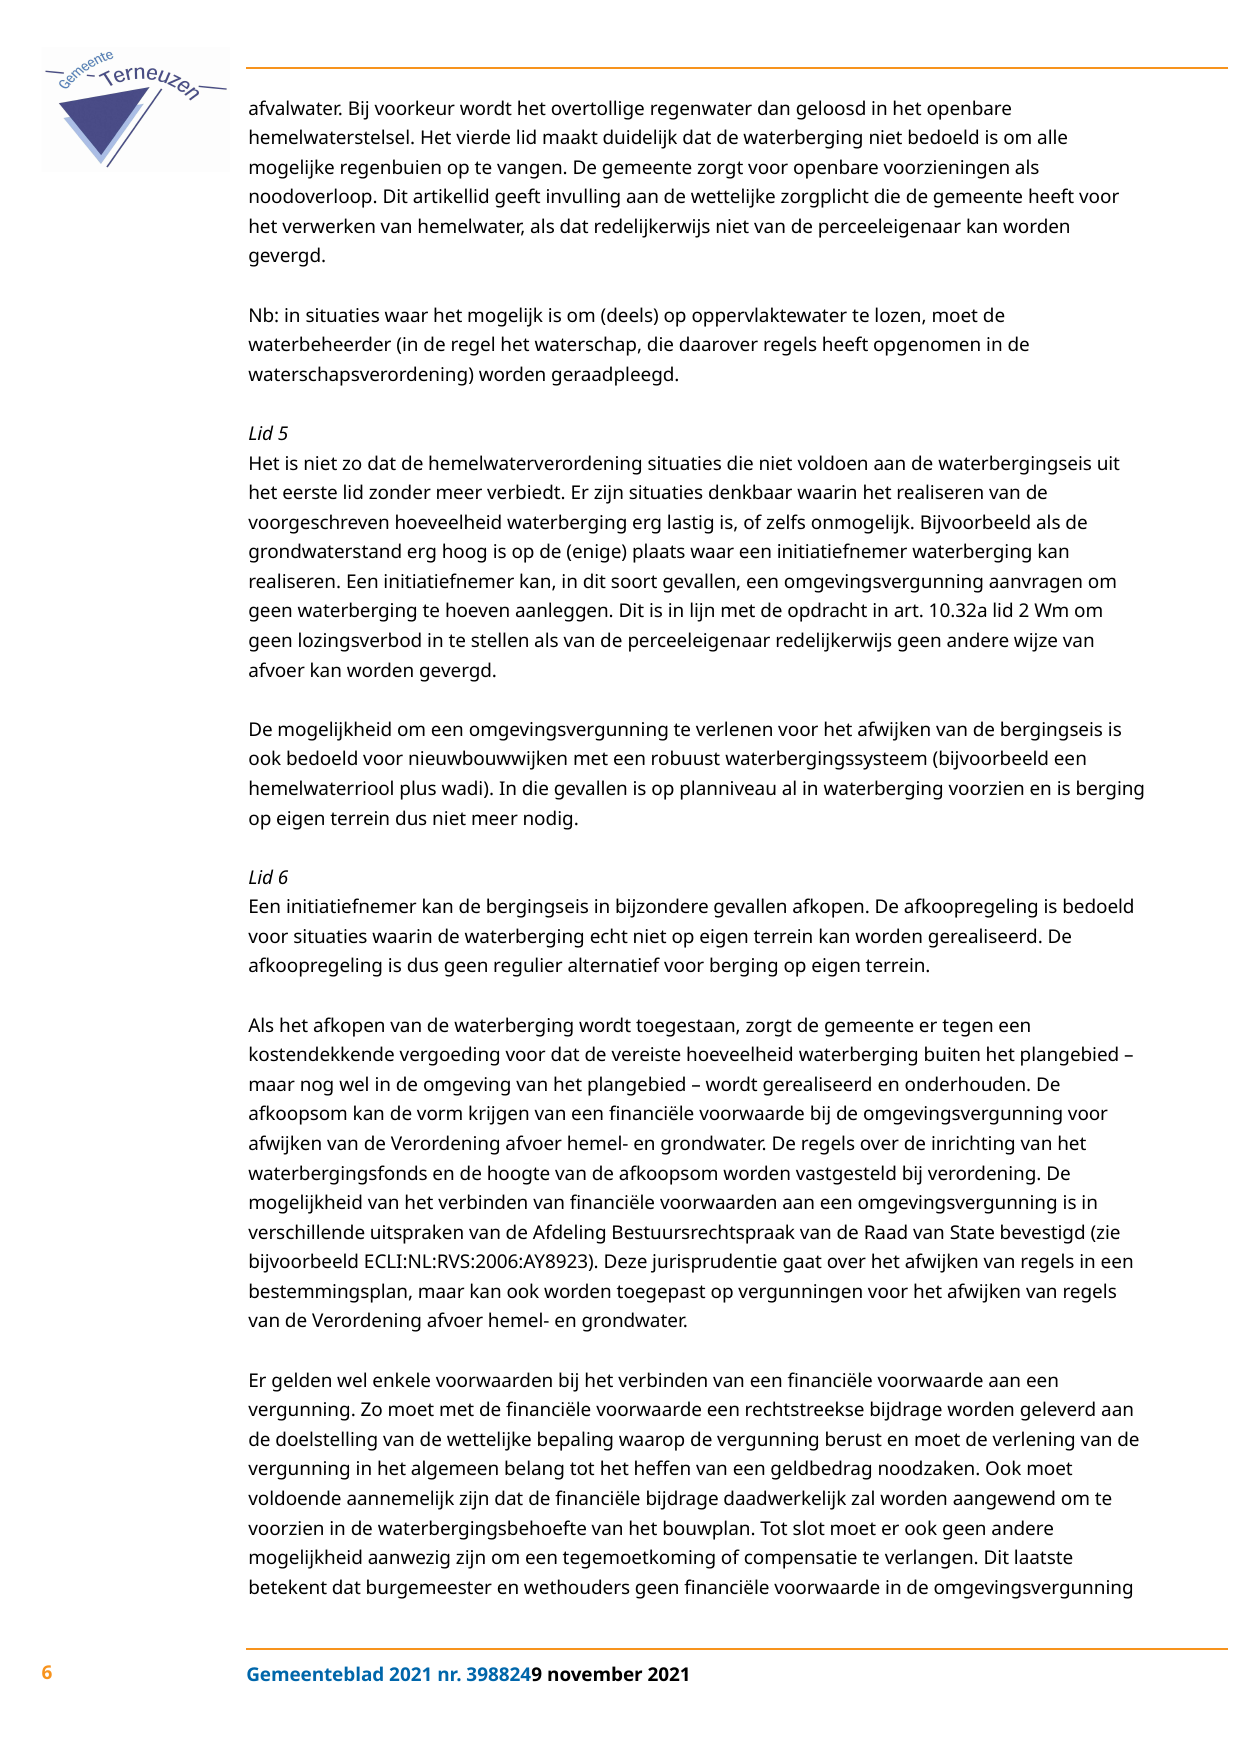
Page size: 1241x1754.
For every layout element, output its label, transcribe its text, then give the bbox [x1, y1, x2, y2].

picture [41, 47, 231, 172]
text Nb: in situaties waar het mogelijk is om (deels) op oppervlaktewater te lozen, moet de waterbeheerder (in de regel het waterschap, die daarover regels heeft opgenomen in de waterschapsverordening) worden geraadpleegd. [248, 302, 1152, 387]
text Het is niet zo dat de hemelwaterverordening situaties die niet voldoen aan de waterbergingseis uit het eerste lid zonder meer verbiedt. Er zijn situaties denkbaar waarin het realiseren van de voorgeschreven hoeveelheid waterberging erg lastig is, of zelfs onmogelijk. Bijvoorbeeld als de grondwaterstand erg hoog is op de (enige) plaats waar een initiatiefnemer waterberging kan realiseren. Een initiatiefnemer kan, in dit soort gevallen, een omgevingsvergunning aanvragen om geen waterberging te hoeven aanleggen. Dit is in lijn met de opdracht in art. 10.32a lid 2 Wm om geen lozingsverbod in te stellen als van de perceeleigenaar redelijkerwijs geen andere wijze van afvoer kan worden gevergd. [248, 450, 1152, 683]
text Als het afkopen van de waterberging wordt toegestaan, zorgt de gemeente er tegen een kostendekkende vergoeding voor dat de vereiste hoeveelheid waterberging buiten het plangebied – maar nog wel in de omgeving van het plangebied – wordt gerealiseerd en onderhouden. De afkoopsom kan de vorm krijgen van een financiële voorwaarde bij de omgevingsvergunning voor afwijken van de Verordening afvoer hemel- en grondwater. De regels over de inrichting van het waterbergingsfonds en de hoogte van de afkoopsom worden vastgesteld bij verordening. De mogelijkheid van het verbinden van financiële voorwaarden aan een omgevingsvergunning is in verschillende uitspraken van de Afdeling Bestuursrechtspraak van de Raad van State bevestigd (zie bijvoorbeeld ECLI:NL:RVS:2006:AY8923). Deze jurisprudentie gaat over het afwijken van regels in een bestemmingsplan, maar kan ook worden toegepast op vergunningen voor het afwijken van regels van de Verordening afvoer hemel- en grondwater. [248, 1012, 1152, 1333]
text Er gelden wel enkele voorwaarden bij het verbinden van een financiële voorwaarde aan een vergunning. Zo moet met de financiële voorwaarde een rechtstreekse bijdrage worden geleverd aan de doelstelling van de wettelijke bepaling waarop de vergunning berust en moet de verlening van de vergunning in het algemeen belang tot het heffen van een geldbedrag noodzaken. Ook moet voldoende aannemelijk zijn dat de financiële bijdrage daadwerkelijk zal worden aangewend om te voorzien in de waterbergingsbehoefte van het bouwplan. Tot slot moet er ook geen andere mogelijkheid aanwezig zijn om een tegemoetkoming of compensatie te verlangen. Dit laatste betekent dat burgemeester en wethouders geen financiële voorwaarde in de omgevingsvergunning [248, 1367, 1152, 1600]
text Lid 5 [248, 420, 1152, 446]
text afvalwater. Bij voorkeur wordt het overtollige regenwater dan geloosd in het openbare hemelwaterstelsel. Het vierde lid maakt duidelijk dat de waterberging niet bedoeld is om alle mogelijke regenbuien op te vangen. De gemeente zorgt voor openbare voorzieningen als noodoverloop. Dit artikellid geeft invulling aan de wettelijke zorgplicht die de gemeente heeft voor het verwerken van hemelwater, als dat redelijkerwijs niet van de perceeleigenaar kan worden gevergd. [248, 95, 1152, 268]
text Een initiatiefnemer kan de bergingseis in bijzondere gevallen afkopen. De afkoopregeling is bedoeld voor situaties waarin de waterberging echt niet op eigen terrein kan worden gerealiseerd. De afkoopregeling is dus geen regulier alternatief voor berging op eigen terrein. [248, 893, 1152, 978]
text Lid 6 [248, 864, 1152, 890]
text De mogelijkheid om een omgevingsvergunning te verlenen voor het afwijken van de bergingseis is ook bedoeld voor nieuwbouwwijken met een robuust waterbergingssysteem (bijvoorbeeld een hemelwaterriool plus wadi). In die gevallen is op planniveau al in waterberging voorzien en is berging op eigen terrein dus niet meer nodig. [248, 716, 1152, 831]
